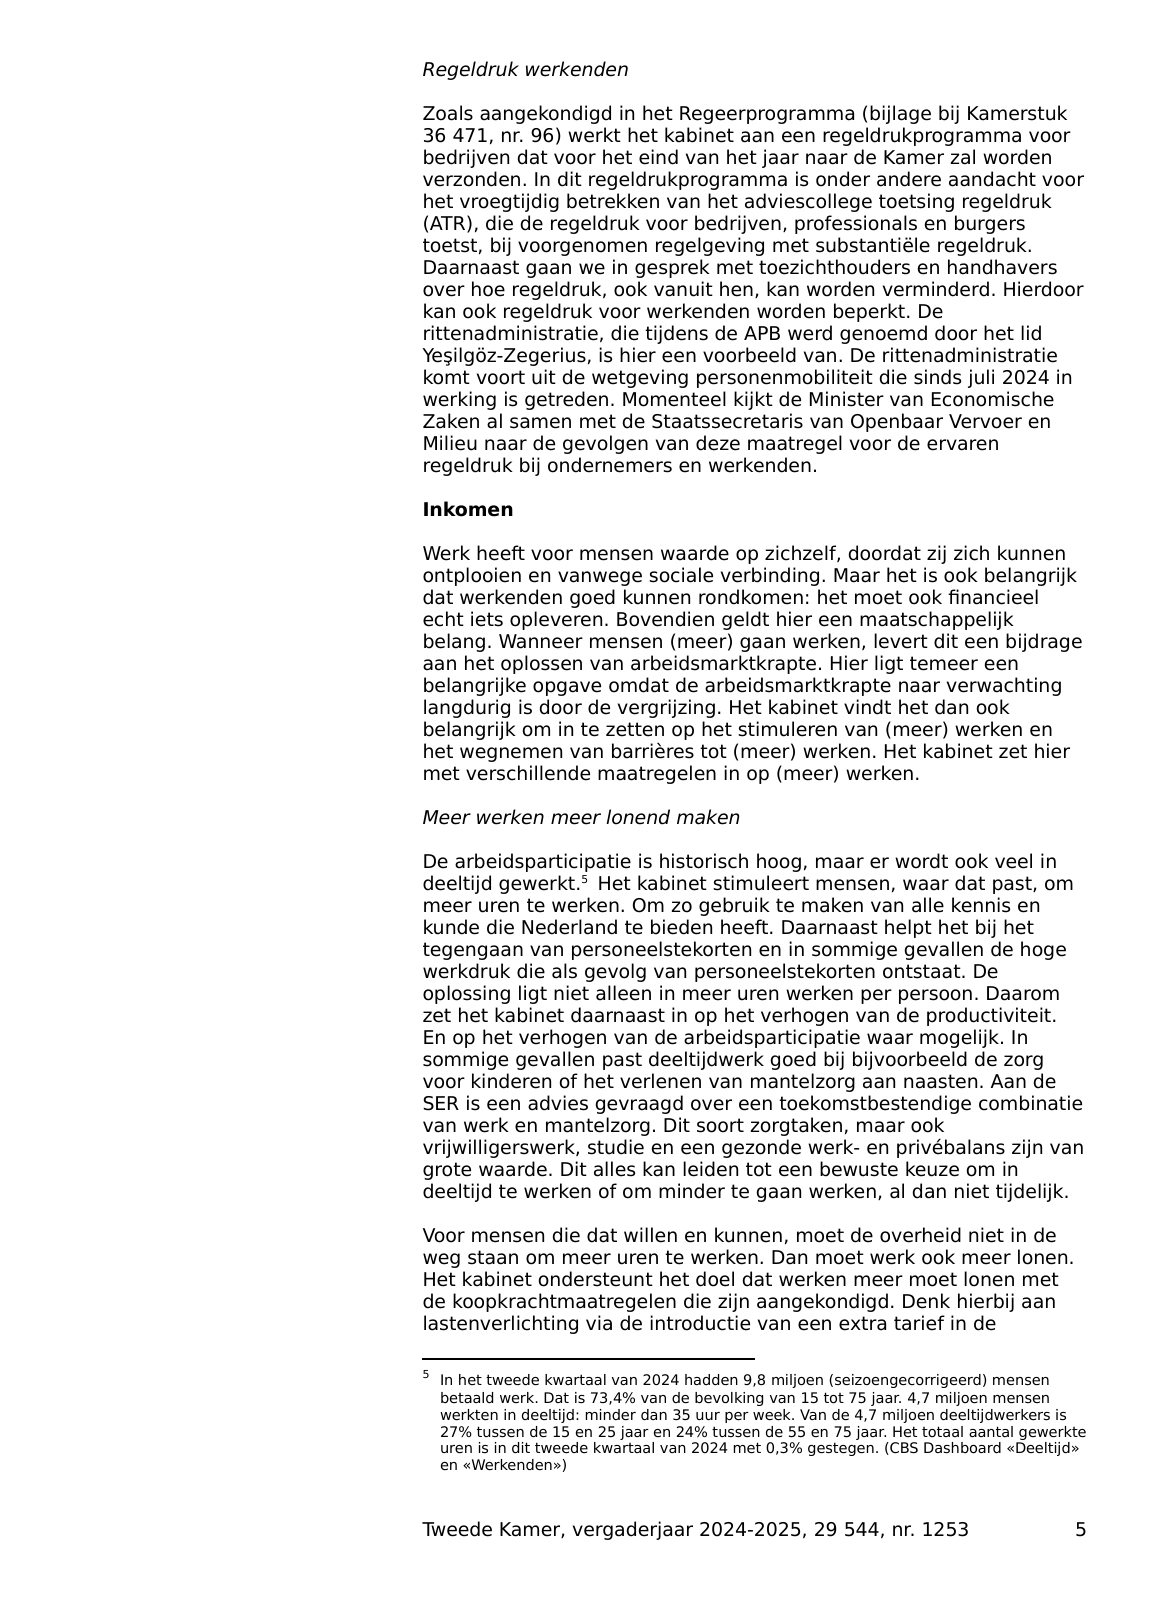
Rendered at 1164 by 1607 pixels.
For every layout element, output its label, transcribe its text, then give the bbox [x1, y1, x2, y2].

text Werk heeft voor mensen waarde op zichzelf, doordat zij zich kunnen ontplooien en vanwege sociale verbinding. Maar het is ook belangrijk dat werkenden goed kunnen rondkomen: het moet ook financieel echt iets opleveren. Bovendien geldt hier een maatschappelijk belang. Wanneer mensen (meer) gaan werken, levert dit een bijdrage aan het oplossen van arbeidsmarktkrapte. Hier ligt temeer een belangrijke opgave omdat de arbeidsmarktkrapte naar verwachting langdurig is door de vergrijzing. Het kabinet vindt het dan ook belangrijk om in te zetten op het stimuleren van (meer) werken en het wegnemen van barrières tot (meer) werken. Het kabinet zet hier met verschillende maatregelen in op (meer) werken. [422, 543, 1087, 785]
text In het tweede kwartaal van 2024 hadden 9,8 miljoen (seizoengecorrigeerd) mensen betaald werk. Dat is 73,4% van de bevolking van 15 tot 75 jaar. 4,7 miljoen mensen werkten in deeltijd: minder dan 35 uur per week. Van de 4,7 miljoen deeltijdwerkers is 27% tussen de 15 en 25 jaar en 24% tussen de 55 en 75 jaar. Het totaal aantal gewerkte uren is in dit tweede kwartaal van 2024 met 0,3% gestegen. (CBS Dashboard «Deeltijd» en «Werkenden») [422, 1368, 1087, 1474]
subtitle Meer werken meer lonend maken [422, 807, 1087, 829]
text Zoals aangekondigd in het Regeerprogramma (bijlage bij Kamerstuk 36 471, nr. 96) werkt het kabinet aan een regeldrukprogramma voor bedrijven dat voor het eind van het jaar naar de Kamer zal worden verzonden. In dit regeldrukprogramma is onder andere aandacht voor het vroegtijdig betrekken van het adviescollege toetsing regeldruk (ATR), die de regeldruk voor bedrijven, professionals en burgers toetst, bij voorgenomen regelgeving met substantiële regeldruk. Daarnaast gaan we in gesprek met toezichthouders en handhavers over hoe regeldruk, ook vanuit hen, kan worden verminderd. Hierdoor kan ook regeldruk voor werkenden worden beperkt. De rittenadministratie, die tijdens de APB werd genoemd door het lid Yeşilgöz-Zegerius, is hier een voorbeeld van. De rittenadministratie komt voort uit de wetgeving personenmobiliteit die sinds juli 2024 in werking is getreden. Momenteel kijkt de Minister van Economische Zaken al samen met de Staatssecretaris van Openbaar Vervoer en Milieu naar de gevolgen van deze maatregel voor de ervaren regeldruk bij ondernemers en werkenden. [422, 103, 1087, 477]
text Voor mensen die dat willen en kunnen, moet de overheid niet in de weg staan om meer uren te werken. Dan moet werk ook meer lonen. Het kabinet ondersteunt het doel dat werken meer moet lonen met de koopkrachtmaatregelen die zijn aangekondigd. Denk hierbij aan lastenverlichting via de introductie van een extra tarief in de [422, 1225, 1087, 1335]
text De arbeidsparticipatie is historisch hoog, maar er wordt ook veel in deeltijd gewerkt. Het kabinet stimuleert mensen, waar dat past, om meer uren te werken. Om zo gebruik te maken van alle kennis en kunde die Nederland te bieden heeft. Daarnaast helpt het bij het tegengaan van personeelstekorten en in sommige gevallen de hoge werkdruk die als gevolg van personeelstekorten ontstaat. De oplossing ligt niet alleen in meer uren werken per persoon. Daarom zet het kabinet daarnaast in op het verhogen van de productiviteit. En op het verhogen van de arbeidsparticipatie waar mogelijk. In sommige gevallen past deeltijdwerk goed bij bijvoorbeeld de zorg voor kinderen of het verlenen van mantelzorg aan naasten. Aan de SER is een advies gevraagd over een toekomstbestendige combinatie van werk en mantelzorg. Dit soort zorgtaken, maar ook vrijwilligerswerk, studie en een gezonde werk- en privébalans zijn van grote waarde. Dit alles kan leiden tot een bewuste keuze om in deeltijd te werken of om minder te gaan werken, al dan niet tijdelijk. [422, 851, 1087, 1203]
subtitle Regeldruk werkenden [422, 59, 1087, 81]
subtitle Inkomen [422, 499, 1087, 521]
